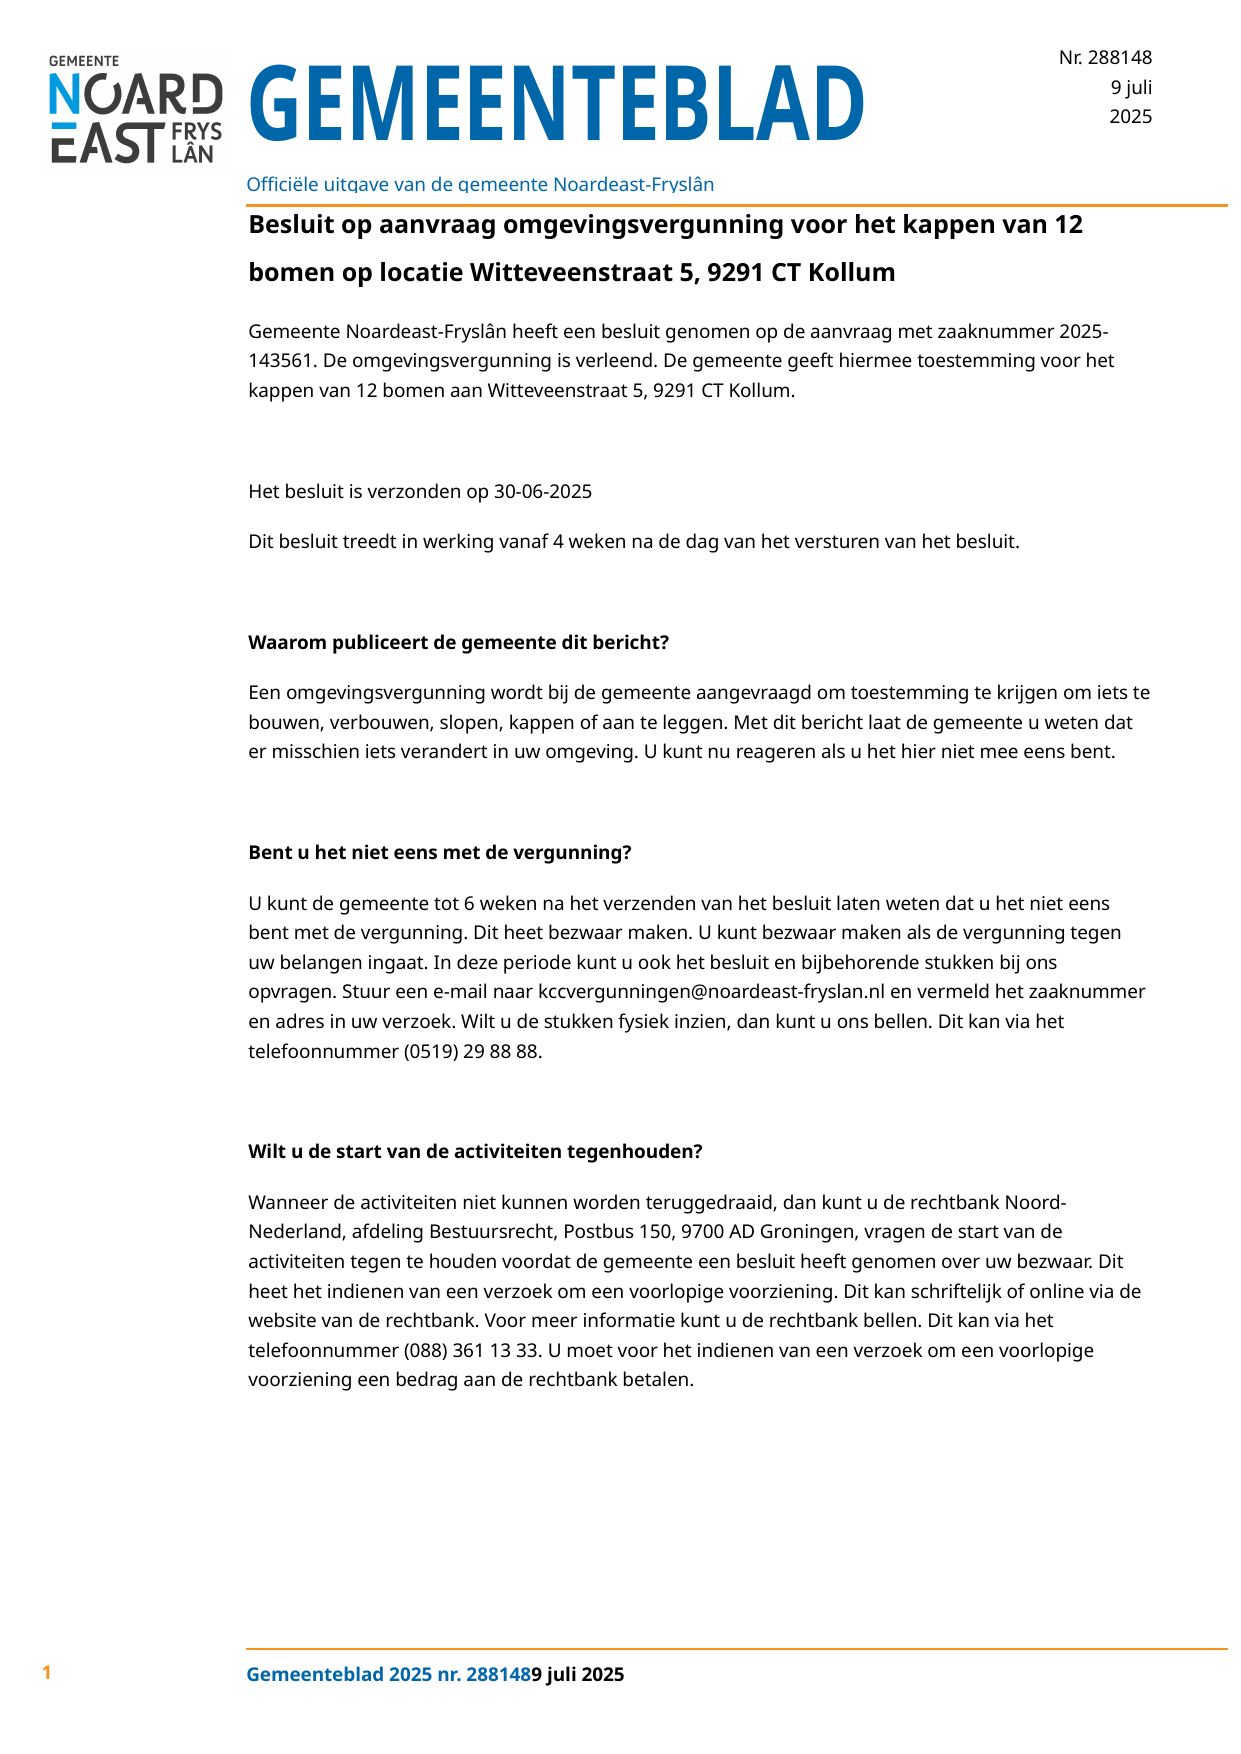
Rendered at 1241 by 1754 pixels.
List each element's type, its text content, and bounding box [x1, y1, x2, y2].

text Waarom publiceert de gemeente dit bericht? [248, 629, 1152, 655]
text Het besluit is verzonden op 30-06-2025 [248, 478, 1152, 504]
text Een omgevingsvergunning wordt bij de gemeente aangevraagd om toestemming te krijgen om iets te bouwen, verbouwen, slopen, kappen of aan te leggen. Met dit bericht laat de gemeente u weten dat er misschien iets verandert in uw omgeving. U kunt nu reageren als u het hier niet mee eens bent. [248, 679, 1152, 764]
picture [41, 47, 231, 172]
text U kunt de gemeente tot 6 weken na het verzenden van het besluit laten weten dat u het niet eens bent met de vergunning. Dit heet bezwaar maken. U kunt bezwaar maken als de vergunning tegen uw belangen ingaat. In deze periode kunt u ook het besluit en bijbehorende stukken bij ons opvragen. Stuur een e-mail naar kccvergunningen@noardeast-fryslan.nl en vermeld het zaaknummer en adres in uw verzoek. Wilt u de stukken fysiek inzien, dan kunt u ons bellen. Dit kan via het telefoonnummer (0519) 29 88 88. [248, 890, 1152, 1064]
text Bent u het niet eens met de vergunning? [248, 839, 1152, 865]
text Besluit op aanvraag omgevingsvergunning voor het kappen van 12 bomen op locatie Witteveenstraat 5, 9291 CT Kollum [248, 207, 1152, 288]
text Wilt u de start van de activiteiten tegenhouden? [248, 1139, 1152, 1164]
text Dit besluit treedt in werking vanaf 4 weken na de dag van het versturen van het besluit. [248, 528, 1152, 554]
text Gemeente Noardeast-Fryslân heeft een besluit genomen op de aanvraag met zaaknummer 2025-143561. De omgevingsvergunning is verleend. De gemeente geeft hiermee toestemming voor het kappen van 12 bomen aan Witteveenstraat 5, 9291 CT Kollum. [248, 318, 1152, 403]
text Wanneer de activiteiten niet kunnen worden teruggedraaid, dan kunt u de rechtbank Noord-Nederland, afdeling Bestuursrecht, Postbus 150, 9700 AD Groningen, vragen de start van de activiteiten tegen te houden voordat de gemeente een besluit heeft genomen over uw bezwaar. Dit heet het indienen van een verzoek om een voorlopige voorziening. Dit kan schriftelijk of online via de website van de rechtbank. Voor meer informatie kunt u de rechtbank bellen. Dit kan via het telefoonnummer (088) 361 13 33. U moet voor het indienen van een verzoek om een voorlopige voorziening een bedrag aan de rechtbank betalen. [248, 1189, 1152, 1392]
